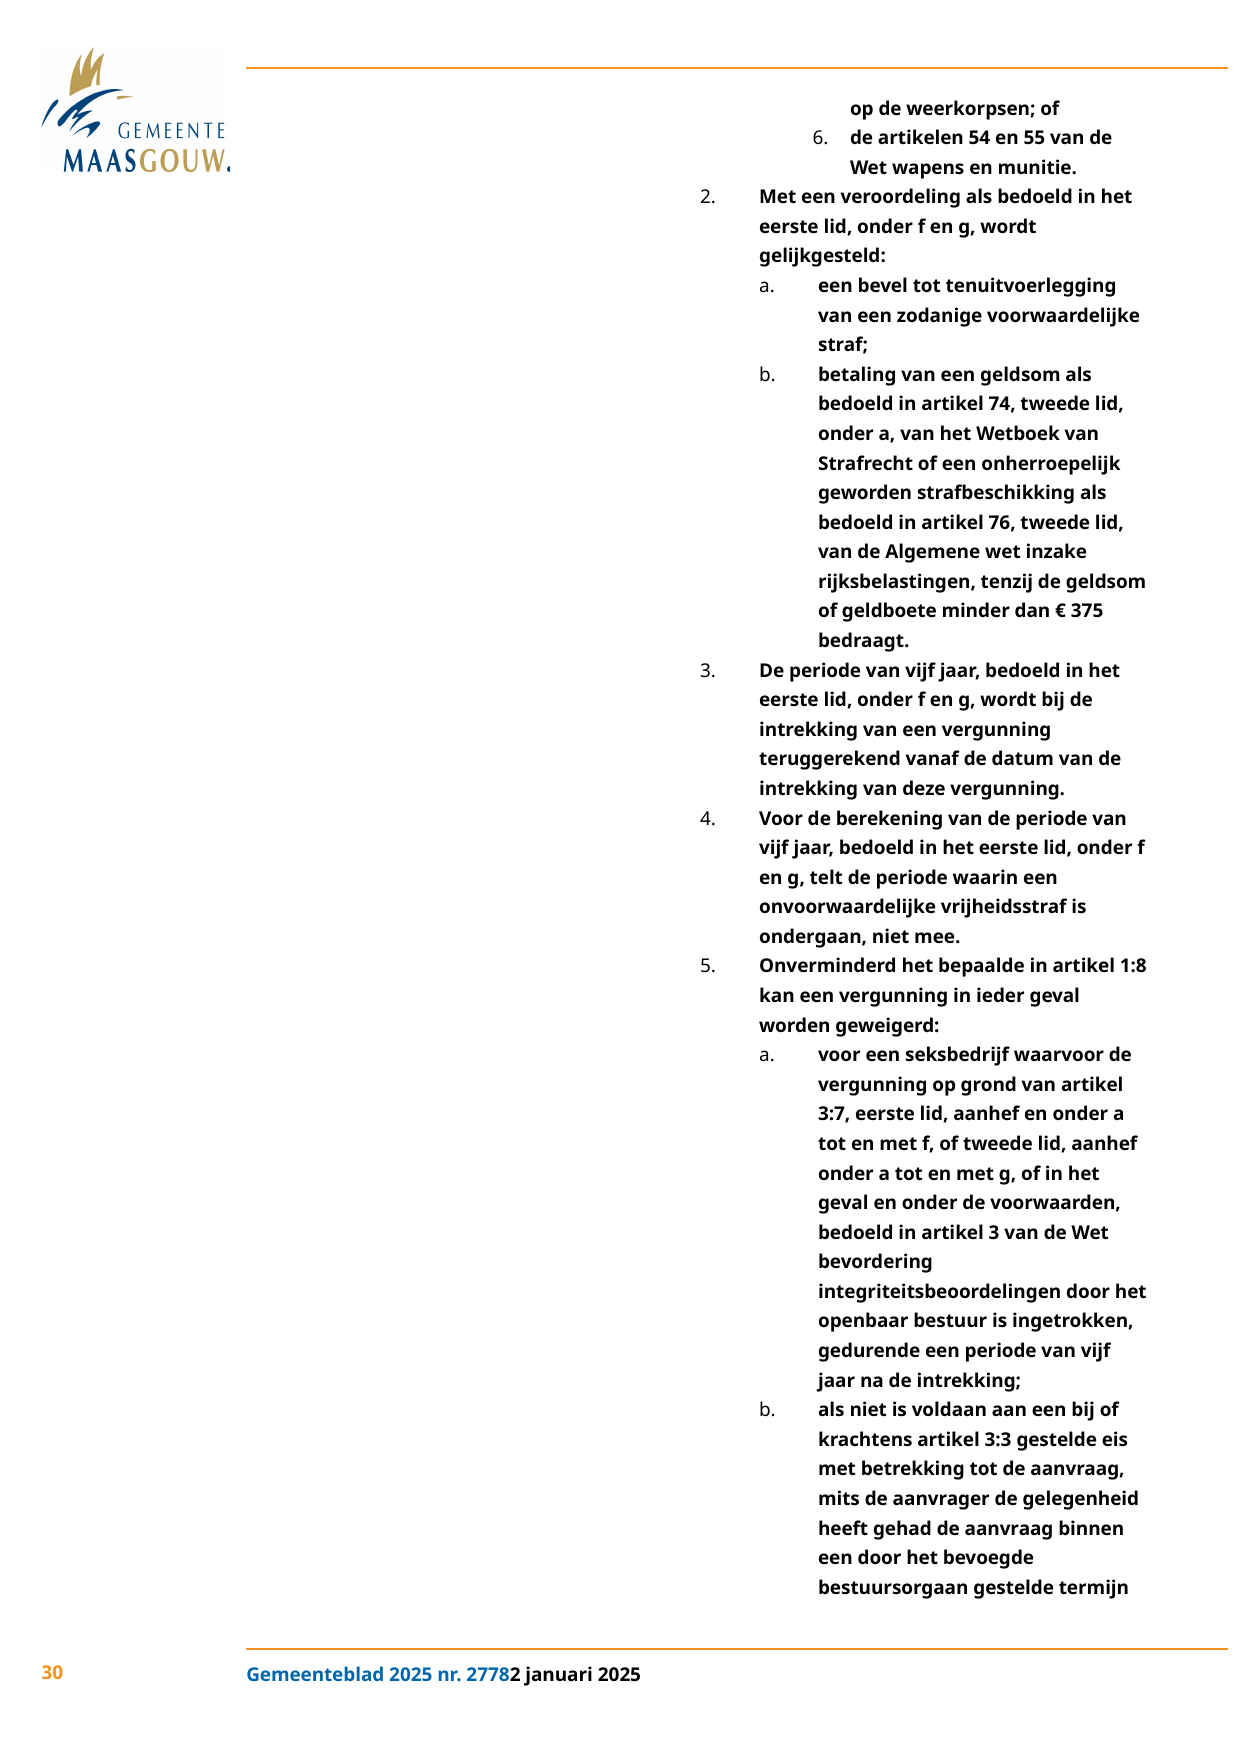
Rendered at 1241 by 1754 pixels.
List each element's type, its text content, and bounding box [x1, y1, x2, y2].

table_cell op de weerkorpsen; of de artikelen 54 en 55 van de Wet wapens en munitie. Met een veroordeling als bedoeld in het eerste lid, onder f en g, wordt gelijkgesteld: een bevel tot tenuitvoerlegging van een zodanige voorwaardelijke straf; betaling van een geldsom als bedoeld in artikel 74, tweede lid, onder a, van het Wetboek van Strafrecht of een onherroepelijk geworden strafbeschikking als bedoeld in artikel 76, tweede lid, van de Algemene wet inzake rijksbelastingen, tenzij de geldsom of geldboete minder dan € 375 bedraagt. De periode van vijf jaar, bedoeld in het eerste lid, onder f en g, wordt bij de intrekking van een vergunning teruggerekend vanaf de datum van de intrekking van deze vergunning. Voor de berekening van de periode van vijf jaar, bedoeld in het eerste lid, onder f en g, telt de periode waarin een onvoorwaardelijke vrijheidsstraf is ondergaan, niet mee. Onverminderd het bepaalde in artikel 1:8 kan een vergunning in ieder geval worden geweigerd: voor een seksbedrijf waarvoor de vergunning op grond van artikel 3:7, eerste lid, aanhef en onder a tot en met f, of tweede lid, aanhef onder a tot en met g, of in het geval en onder de voorwaarden, bedoeld in artikel 3 van de Wet bevordering integriteitsbeoordelingen door het openbaar bestuur is ingetrokken, gedurende een periode van vijf jaar na de intrekking; als niet is voldaan aan een bij of krachtens artikel 3:3 gestelde eis met betrekking tot de aanvraag, mits de aanvrager de gelegenheid heeft gehad de aanvraag binnen een door het bevoegde bestuursorgaan gestelde termijn [700, 95, 1152, 1600]
picture [41, 47, 231, 172]
table_cell [248, 95, 700, 1600]
